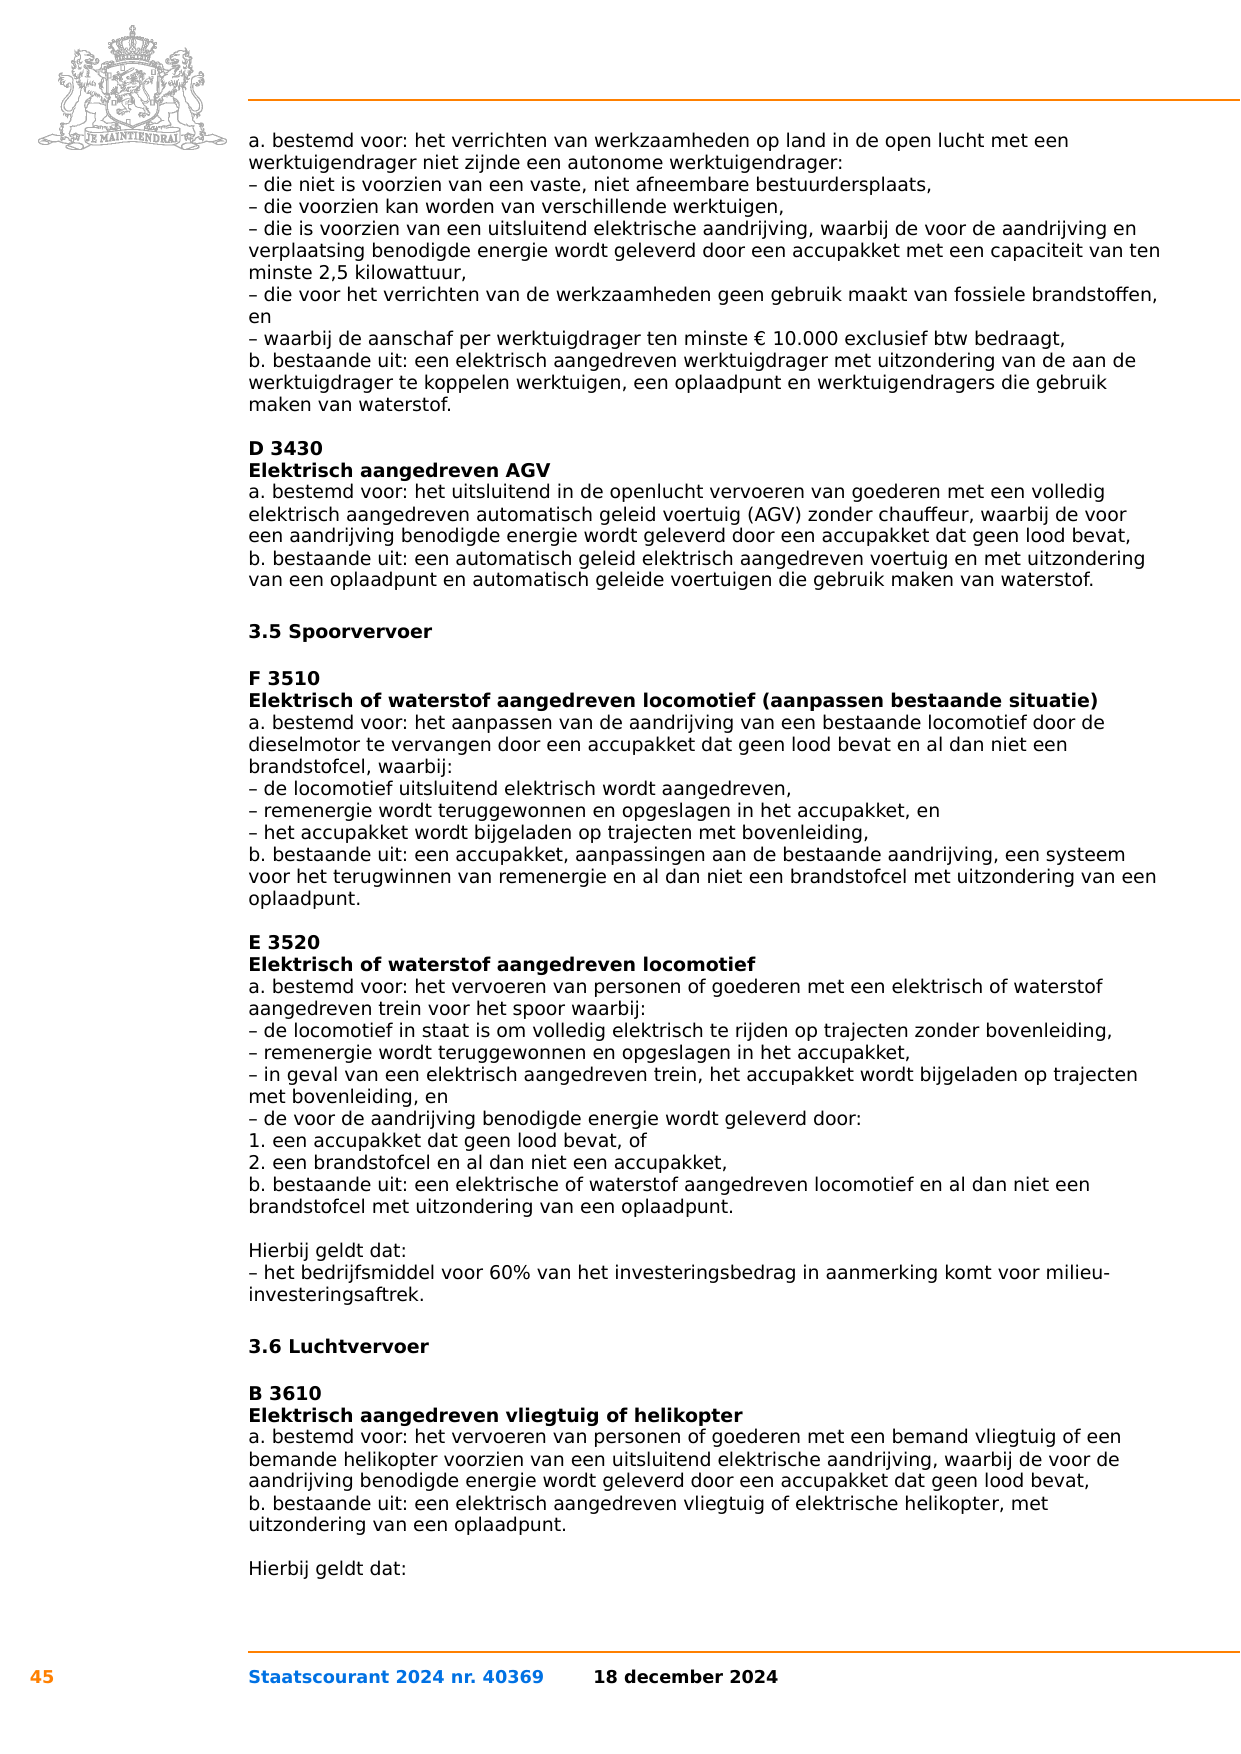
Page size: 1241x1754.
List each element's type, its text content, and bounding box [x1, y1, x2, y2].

text – die voor het verrichten van de werkzaamheden geen gebruik maakt van fossiele brandstoffen, en [248, 284, 1163, 328]
text 2. een brandstofcel en al dan niet een accupakket, [248, 1152, 1163, 1174]
picture [38, 25, 227, 150]
text E 3520 [248, 932, 1163, 954]
text a. bestemd voor: het aanpassen van de aandrijving van een bestaande locomotief door de dieselmotor te vervangen door een accupakket dat geen lood bevat en al dan niet een brandstofcel, waarbij: [248, 712, 1163, 778]
text – de voor de aandrijving benodigde energie wordt geleverd door: [248, 1108, 1163, 1130]
text b. bestaande uit: een accupakket, aanpassingen aan de bestaande aandrijving, een systeem voor het terugwinnen van remenergie en al dan niet een brandstofcel met uitzondering van een oplaadpunt. [248, 844, 1163, 910]
text b. bestaande uit: een automatisch geleid elektrisch aangedreven voertuig en met uitzondering van een oplaadpunt en automatisch geleide voertuigen die gebruik maken van waterstof. [248, 547, 1163, 591]
text b. bestaande uit: een elektrische of waterstof aangedreven locomotief en al dan niet een brandstofcel met uitzondering van een oplaadpunt. [248, 1174, 1163, 1218]
text – remenergie wordt teruggewonnen en opgeslagen in het accupakket, en [248, 800, 1163, 822]
text b. bestaande uit: een elektrisch aangedreven werktuigdrager met uitzondering van de aan de werktuigdrager te koppelen werktuigen, een oplaadpunt en werktuigendragers die gebruik maken van waterstof. [248, 350, 1163, 416]
text Elektrisch aangedreven vliegtuig of helikopter [248, 1404, 1163, 1426]
text – het accupakket wordt bijgeladen op trajecten met bovenleiding, [248, 822, 1163, 844]
text – de locomotief uitsluitend elektrisch wordt aangedreven, [248, 778, 1163, 800]
text b. bestaande uit: een elektrisch aangedreven vliegtuig of elektrische helikopter, met uitzondering van een oplaadpunt. [248, 1492, 1163, 1536]
text – die is voorzien van een uitsluitend elektrische aandrijving, waarbij de voor de aandrijving en verplaatsing benodigde energie wordt geleverd door een accupakket met een capaciteit van ten minste 2,5 kilowattuur, [248, 218, 1163, 284]
text – die voorzien kan worden van verschillende werktuigen, [248, 196, 1163, 218]
text – het bedrijfsmiddel voor 60% van het investeringsbedrag in aanmerking komt voor milieu-investeringsaftrek. [248, 1262, 1163, 1306]
text – waarbij de aanschaf per werktuigdrager ten minste € 10.000 exclusief btw bedraagt, [248, 328, 1163, 350]
text Hierbij geldt dat: [248, 1239, 1163, 1262]
text B 3610 [248, 1382, 1163, 1404]
text – in geval van een elektrisch aangedreven trein, het accupakket wordt bijgeladen op trajecten met bovenleiding, en [248, 1064, 1163, 1108]
text a. bestemd voor: het vervoeren van personen of goederen met een bemand vliegtuig of een bemande helikopter voorzien van een uitsluitend elektrische aandrijving, waarbij de voor de aandrijving benodigde energie wordt geleverd door een accupakket dat geen lood bevat, [248, 1426, 1163, 1492]
text a. bestemd voor: het uitsluitend in de openlucht vervoeren van goederen met een volledig elektrisch aangedreven automatisch geleid voertuig (AGV) zonder chauffeur, waarbij de voor een aandrijving benodigde energie wordt geleverd door een accupakket dat geen lood bevat, [248, 481, 1163, 547]
text Hierbij geldt dat: [248, 1558, 1163, 1580]
text F 3510 [248, 668, 1163, 690]
text Elektrisch of waterstof aangedreven locomotief [248, 954, 1163, 976]
subtitle 3.6 Luchtvervoer [248, 1336, 1163, 1357]
text Elektrisch aangedreven AGV [248, 459, 1163, 481]
text a. bestemd voor: het verrichten van werkzaamheden op land in de open lucht met een werktuigendrager niet zijnde een autonome werktuigendrager: [248, 130, 1163, 174]
text D 3430 [248, 437, 1163, 459]
text – die niet is voorzien van een vaste, niet afneembare bestuurdersplaats, [248, 174, 1163, 196]
text – remenergie wordt teruggewonnen en opgeslagen in het accupakket, [248, 1042, 1163, 1064]
text 1. een accupakket dat geen lood bevat, of [248, 1130, 1163, 1152]
text a. bestemd voor: het vervoeren van personen of goederen met een elektrisch of waterstof aangedreven trein voor het spoor waarbij: [248, 976, 1163, 1020]
text Elektrisch of waterstof aangedreven locomotief (aanpassen bestaande situatie) [248, 690, 1163, 712]
text – de locomotief in staat is om volledig elektrisch te rijden op trajecten zonder bovenleiding, [248, 1020, 1163, 1042]
subtitle 3.5 Spoorvervoer [248, 621, 1163, 643]
